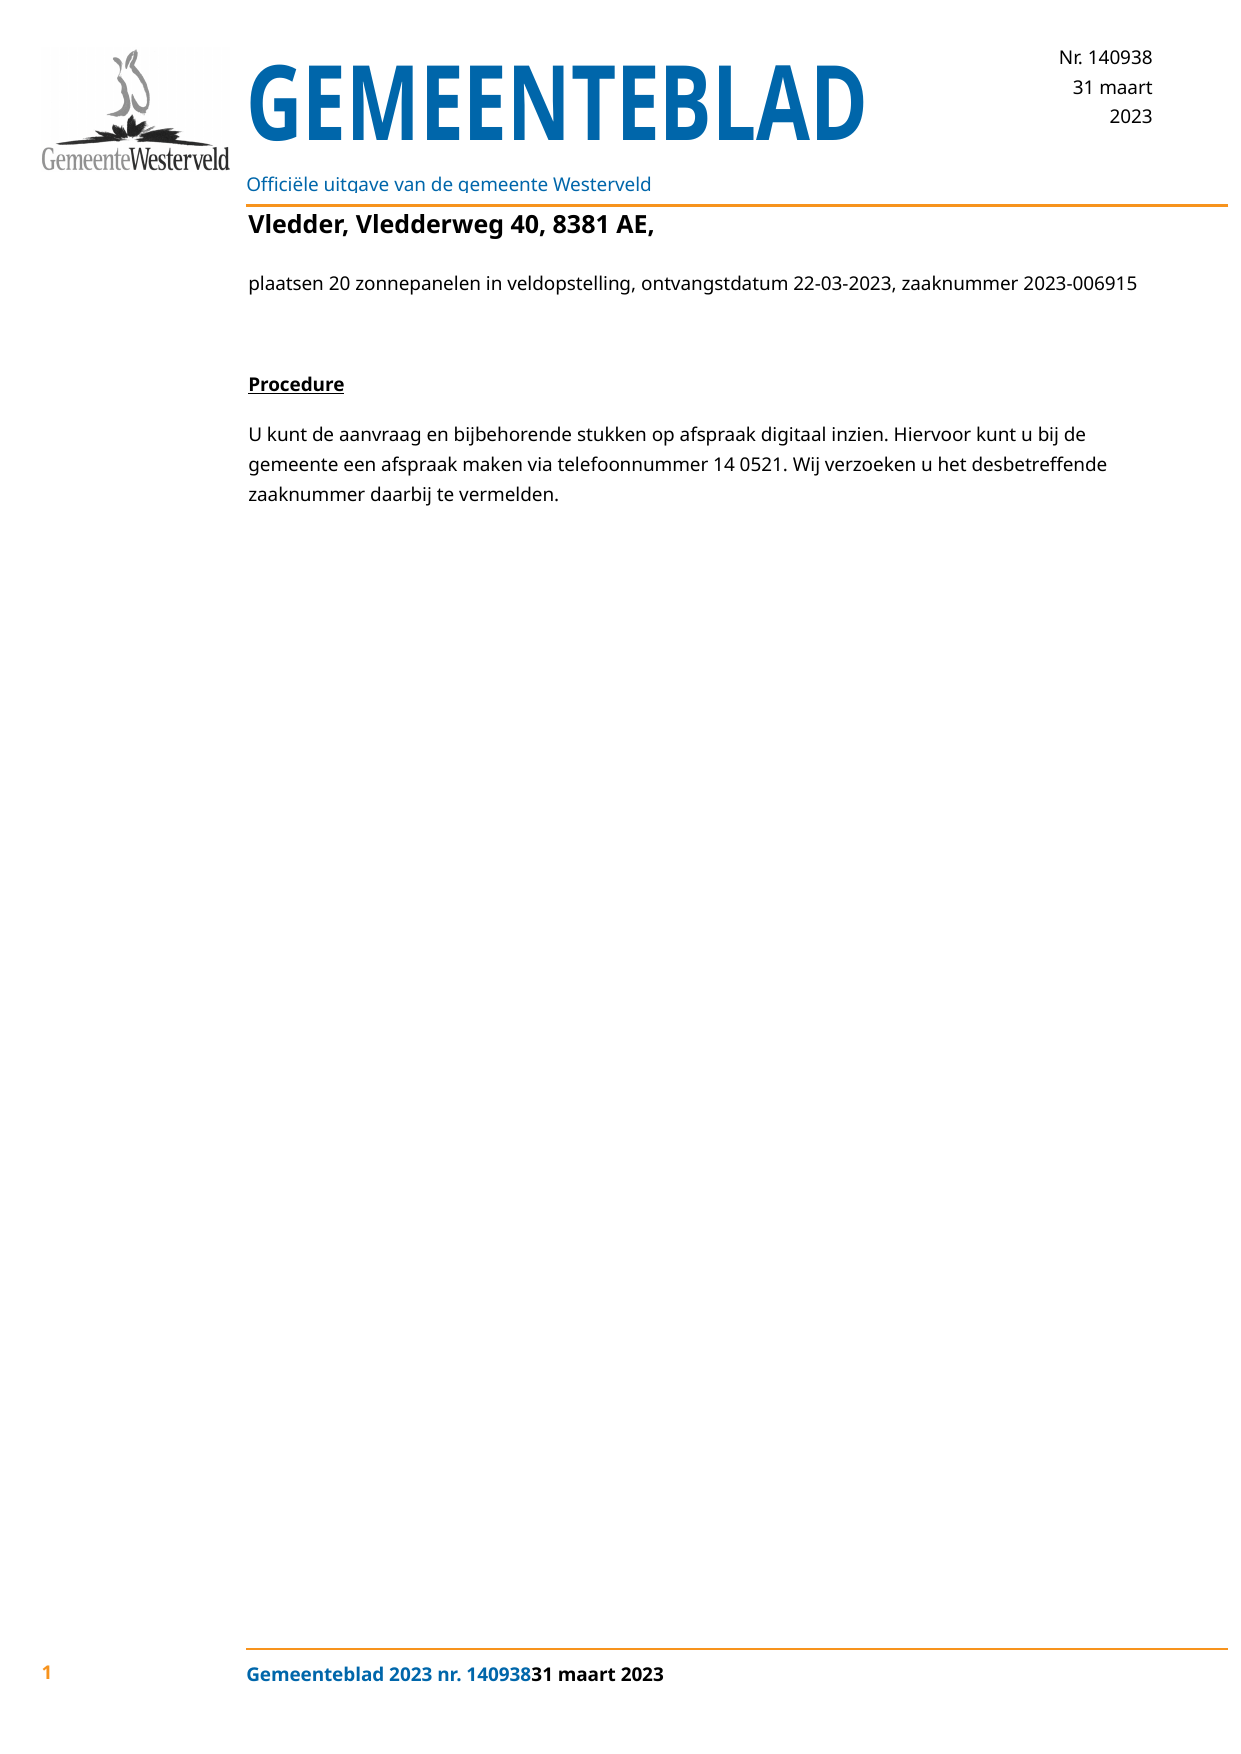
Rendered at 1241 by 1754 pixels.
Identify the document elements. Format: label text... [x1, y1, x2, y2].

text Procedure [248, 371, 1152, 397]
text U kunt de aanvraag en bijbehorende stukken op afspraak digitaal inzien. Hiervoor kunt u bij de gemeente een afspraak maken via telefoonnummer 14 0521. Wij verzoeken u het desbetreffende zaaknummer daarbij te vermelden. [248, 422, 1152, 506]
text plaatsen 20 zonnepanelen in veldopstelling, ontvangstdatum 22-03-2023, zaaknummer 2023-006915 [248, 270, 1152, 296]
picture [41, 47, 231, 172]
text Vledder, Vledderweg 40, 8381 AE, [248, 207, 1152, 241]
